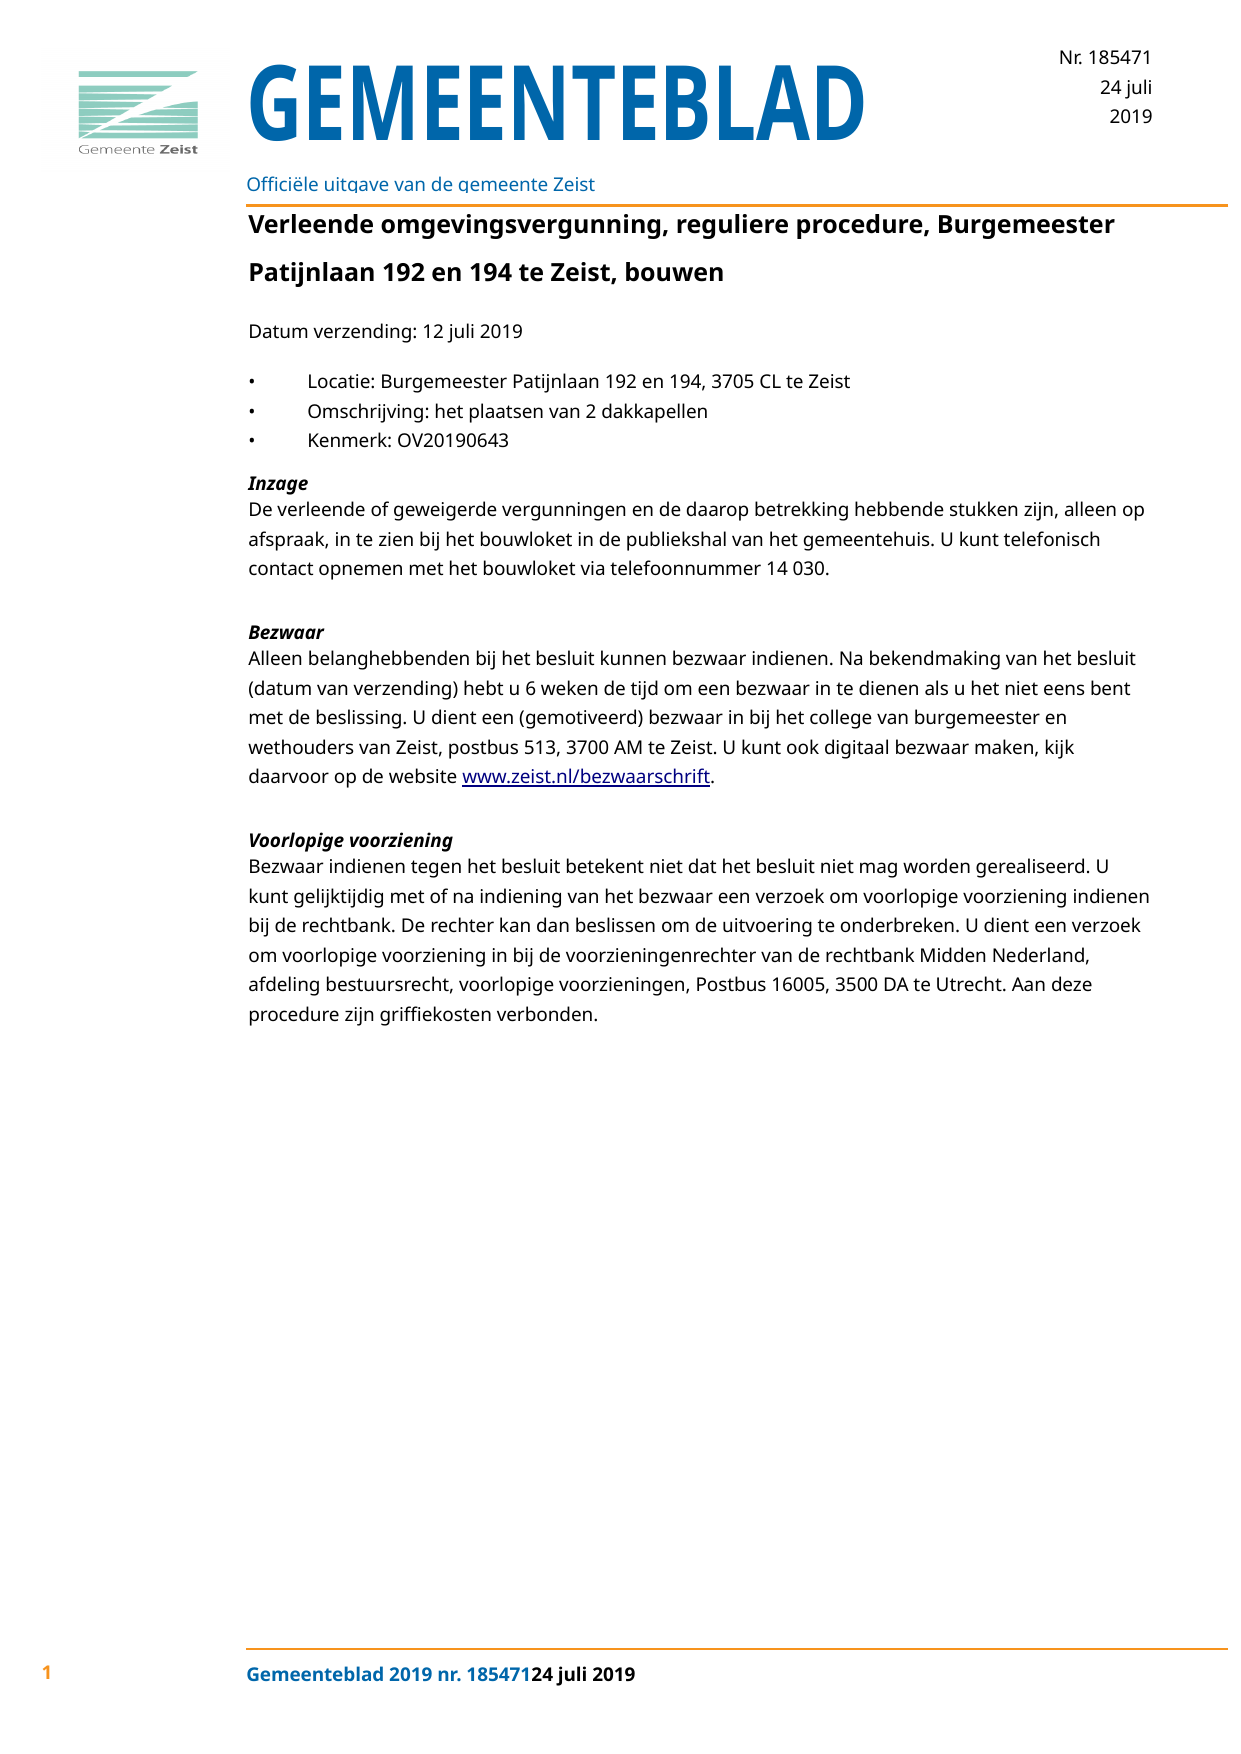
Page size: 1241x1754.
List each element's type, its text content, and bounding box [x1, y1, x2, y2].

text Inzage [248, 471, 1152, 496]
list Kenmerk: OV20190643 [248, 427, 1152, 453]
text Verleende omgevingsvergunning, reguliere procedure, Burgemeester Patijnlaan 192 en 194 te Zeist, bouwen [248, 207, 1152, 288]
text Bezwaar [248, 619, 1152, 645]
list Locatie: Burgemeester Patijnlaan 192 en 194, 3705 CL te Zeist [248, 368, 1152, 394]
list Omschrijving: het plaatsen van 2 dakkapellen [248, 398, 1152, 424]
text Alleen belanghebbenden bij het besluit kunnen bezwaar indienen. Na bekendmaking van het besluit (datum van verzending) hebt u 6 weken de tijd om een bezwaar in te dienen als u het niet eens bent met de beslissing. U dient een (gemotiveerd) bezwaar in bij het college van burgemeester en wethouders van Zeist, postbus 513, 3700 AM te Zeist. U kunt ook digitaal bezwaar maken, kijk daarvoor op de website www.zeist.nl/bezwaarschrift. [248, 645, 1152, 789]
text Bezwaar indienen tegen het besluit betekent niet dat het besluit niet mag worden gerealiseerd. U kunt gelijktijdig met of na indiening van het bezwaar een verzoek om voorlopige voorziening indienen bij de rechtbank. De rechter kan dan beslissen om de uitvoering te onderbreken. U dient een verzoek om voorlopige voorziening in bij de voorzieningenrechter van de rechtbank Midden Nederland, afdeling bestuursrecht, voorlopige voorzieningen, Postbus 16005, 3500 DA te Utrecht. Aan deze procedure zijn griffiekosten verbonden. [248, 853, 1152, 1027]
text Datum verzending: 12 juli 2019 [248, 318, 1152, 344]
text Voorlopige voorziening [248, 827, 1152, 853]
picture [41, 47, 231, 172]
text De verleende of geweigerde vergunningen en de daarop betrekking hebbende stukken zijn, alleen op afspraak, in te zien bij het bouwloket in de publiekshal van het gemeentehuis. U kunt telefonisch contact opnemen met het bouwloket via telefoonnummer 14 030. [248, 496, 1152, 581]
